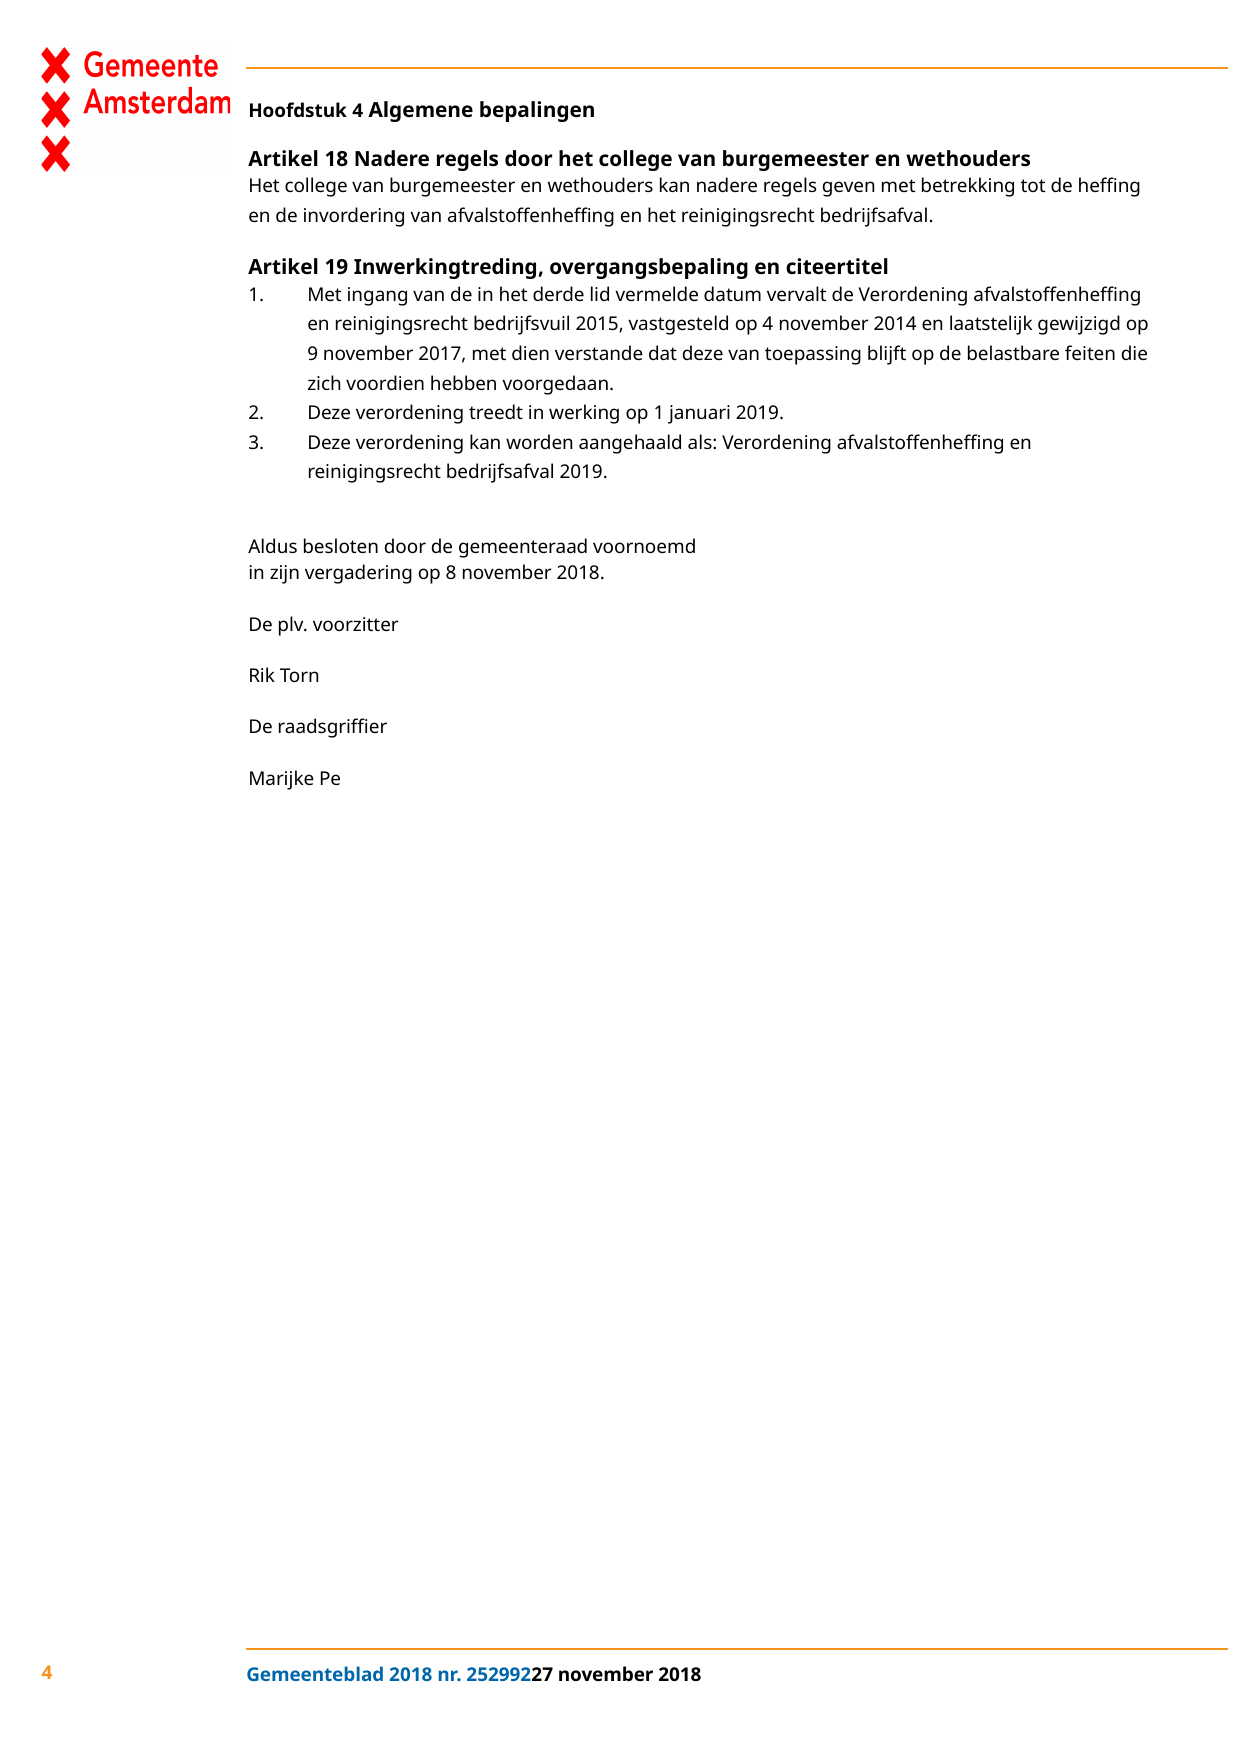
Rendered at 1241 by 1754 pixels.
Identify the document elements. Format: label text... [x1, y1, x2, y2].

list Deze verordening kan worden aangehaald als: Verordening afvalstoffenheffing en reinigingsrecht bedrijfsafval 2019. [248, 429, 1152, 484]
text Artikel 19 Inwerkingtreding, overgangsbepaling en citeertitel [248, 252, 1152, 281]
text in zijn vergadering op 8 november 2018. [248, 559, 1152, 585]
text Het college van burgemeester en wethouders kan nadere regels geven met betrekking tot de heffing en de invordering van afvalstoffenheffing en het reinigingsrecht bedrijfsafval. [248, 172, 1152, 228]
text Aldus besloten door de gemeenteraad voornoemd [248, 534, 1152, 559]
picture [41, 47, 231, 172]
text Hoofdstuk 4 Algemene bepalingen [248, 95, 1152, 123]
text Marijke Pe [248, 765, 1152, 791]
text De raadsgriffier [248, 714, 1152, 739]
text Rik Torn [248, 662, 1152, 688]
text Artikel 18 Nadere regels door het college van burgemeester en wethouders [248, 144, 1152, 172]
list Met ingang van de in het derde lid vermelde datum vervalt de Verordening afvalstoffenheffing en reinigingsrecht bedrijfsvuil 2015, vastgesteld op 4 november 2014 en laatstelijk gewijzigd op 9 november 2017, met dien verstande dat deze van toepassing blijft op de belastbare feiten die zich voordien hebben voorgedaan. [248, 281, 1152, 395]
list Deze verordening treedt in werking op 1 januari 2019. [248, 399, 1152, 425]
text De plv. voorzitter [248, 611, 1152, 637]
